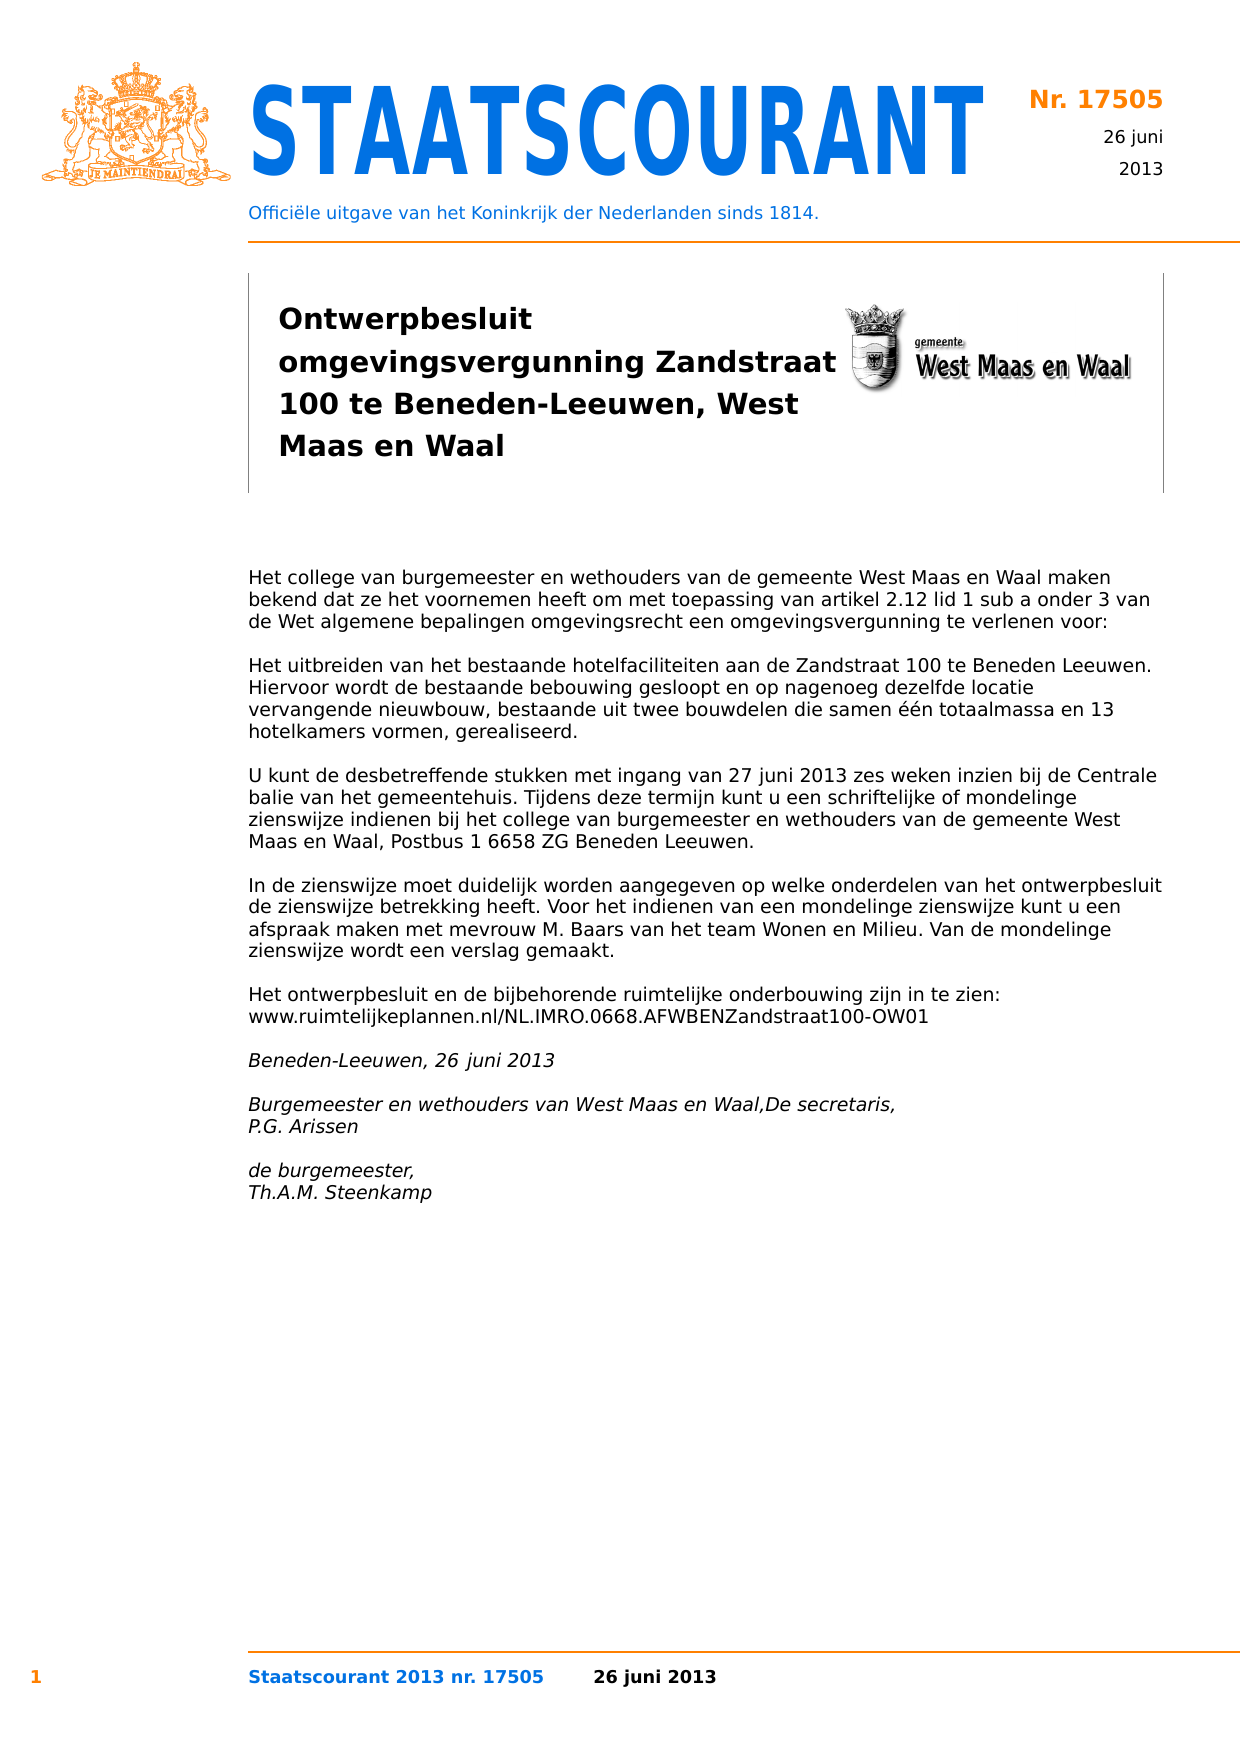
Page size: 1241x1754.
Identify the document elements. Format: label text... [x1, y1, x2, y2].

text In de zienswijze moet duidelijk worden aangegeven op welke onderdelen van het ontwerpbesluit de zienswijze betrekking heeft. Voor het indienen van een mondelinge zienswijze kunt u een afspraak maken met mevrouw M. Baars van het team Wonen en Milieu. Van de mondelinge zienswijze wordt een verslag gemaakt. [248, 874, 1163, 962]
table_header Nr. 17505 [998, 62, 1240, 121]
text Het college van burgemeester en wethouders van de gemeente West Maas en Waal maken bekend dat ze het voornemen heeft om met toepassing van artikel 2.12 lid 1 sub a onder 3 van de Wet algemene bepalingen omgevingsrecht een omgevingsvergunning te verlenen voor: [248, 567, 1163, 633]
table_cell Officiële uitgave van het Koninkrijk der Nederlanden sinds 1814. [248, 203, 1240, 241]
text Het ontwerpbesluit en de bijbehorende ruimtelijke onderbouwing zijn in te zien: www.ruimtelijkeplannen.nl/NL.IMRO.0668.AFWBENZandstraat100-OW01 [248, 984, 1163, 1028]
picture [41, 62, 231, 186]
subtitle Ontwerpbesluit omgevingsvergunning Zandstraat 100 te Beneden-Leeuwen, West Maas en Waal [249, 273, 1163, 493]
text de burgemeester, Th.A.M. Steenkamp [248, 1160, 1163, 1204]
text Burgemeester en wethouders van West Maas en Waal,De secretaris, P.G. Arissen [248, 1094, 1163, 1138]
table_header [25, 62, 248, 241]
text Beneden-Leeuwen, 26 juni 2013 [248, 1050, 1163, 1072]
table_cell 26 juni [998, 121, 1240, 153]
picture [844, 302, 1134, 397]
table_cell 2013 [998, 153, 1240, 203]
text Het uitbreiden van het bestaande hotelfaciliteiten aan de Zandstraat 100 te Beneden Leeuwen. Hiervoor wordt de bestaande bebouwing gesloopt en op nagenoeg dezelfde locatie vervangende nieuwbouw, bestaande uit twee bouwdelen die samen één totaalmassa en 13 hotelkamers vormen, gerealiseerd. [248, 655, 1163, 743]
table_header STAATSCOURANT [248, 62, 998, 203]
text U kunt de desbetreffende stukken met ingang van 27 juni 2013 zes weken inzien bij de Centrale balie van het gemeentehuis. Tijdens deze termijn kunt u een schriftelijke of mondelinge zienswijze indienen bij het college van burgemeester en wethouders van de gemeente West Maas en Waal, Postbus 1 6658 ZG Beneden Leeuwen. [248, 765, 1163, 853]
